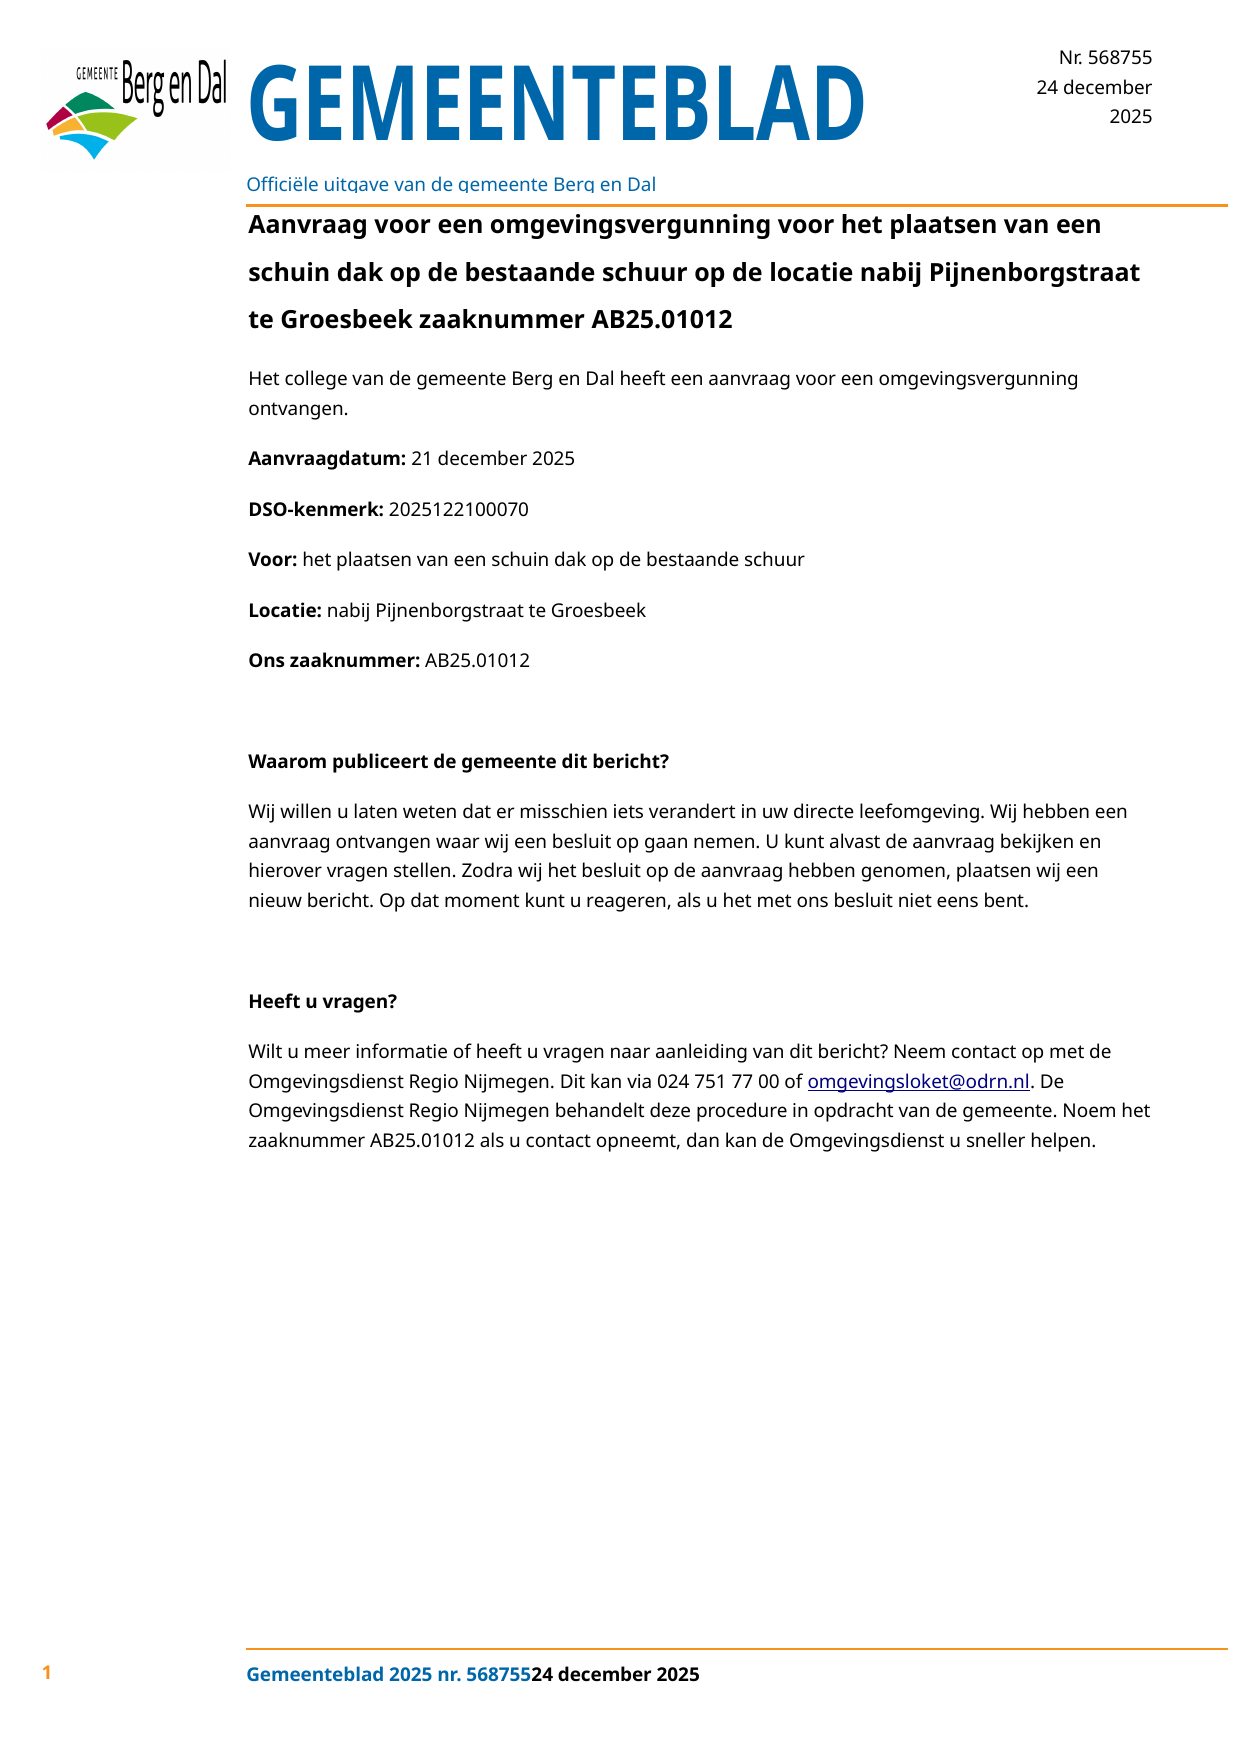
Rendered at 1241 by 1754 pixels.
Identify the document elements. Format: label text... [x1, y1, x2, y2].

text Waarom publiceert de gemeente dit bericht? [248, 748, 1152, 774]
text Het college van de gemeente Berg en Dal heeft een aanvraag voor een omgevingsvergunning ontvangen. [248, 366, 1152, 421]
text DSO-kenmerk: 2025122100070 [248, 496, 1152, 522]
text Aanvraagdatum: 21 december 2025 [248, 446, 1152, 471]
text Heeft u vragen? [248, 988, 1152, 1014]
text Ons zaaknummer: AB25.01012 [248, 647, 1152, 673]
picture [41, 47, 231, 172]
text Wilt u meer informatie of heeft u vragen naar aanleiding van dit bericht? Neem contact op met de Omgevingsdienst Regio Nijmegen. Dit kan via 024 751 77 00 of omgevingsloket@odrn.nl. De Omgevingsdienst Regio Nijmegen behandelt deze procedure in opdracht van de gemeente. Noem het zaaknummer AB25.01012 als u contact opneemt, dan kan de Omgevingsdienst u sneller helpen. [248, 1038, 1152, 1153]
text Voor: het plaatsen van een schuin dak op de bestaande schuur [248, 546, 1152, 572]
text Aanvraag voor een omgevingsvergunning voor het plaatsen van een schuin dak op de bestaande schuur op de locatie nabij Pijnenborgstraat te Groesbeek zaaknummer AB25.01012 [248, 207, 1152, 336]
text Wij willen u laten weten dat er misschien iets verandert in uw directe leefomgeving. Wij hebben een aanvraag ontvangen waar wij een besluit op gaan nemen. U kunt alvast de aanvraag bekijken en hierover vragen stellen. Zodra wij het besluit op de aanvraag hebben genomen, plaatsen wij een nieuw bericht. Op dat moment kunt u reageren, als u het met ons besluit niet eens bent. [248, 798, 1152, 913]
text Locatie: nabij Pijnenborgstraat te Groesbeek [248, 597, 1152, 622]
